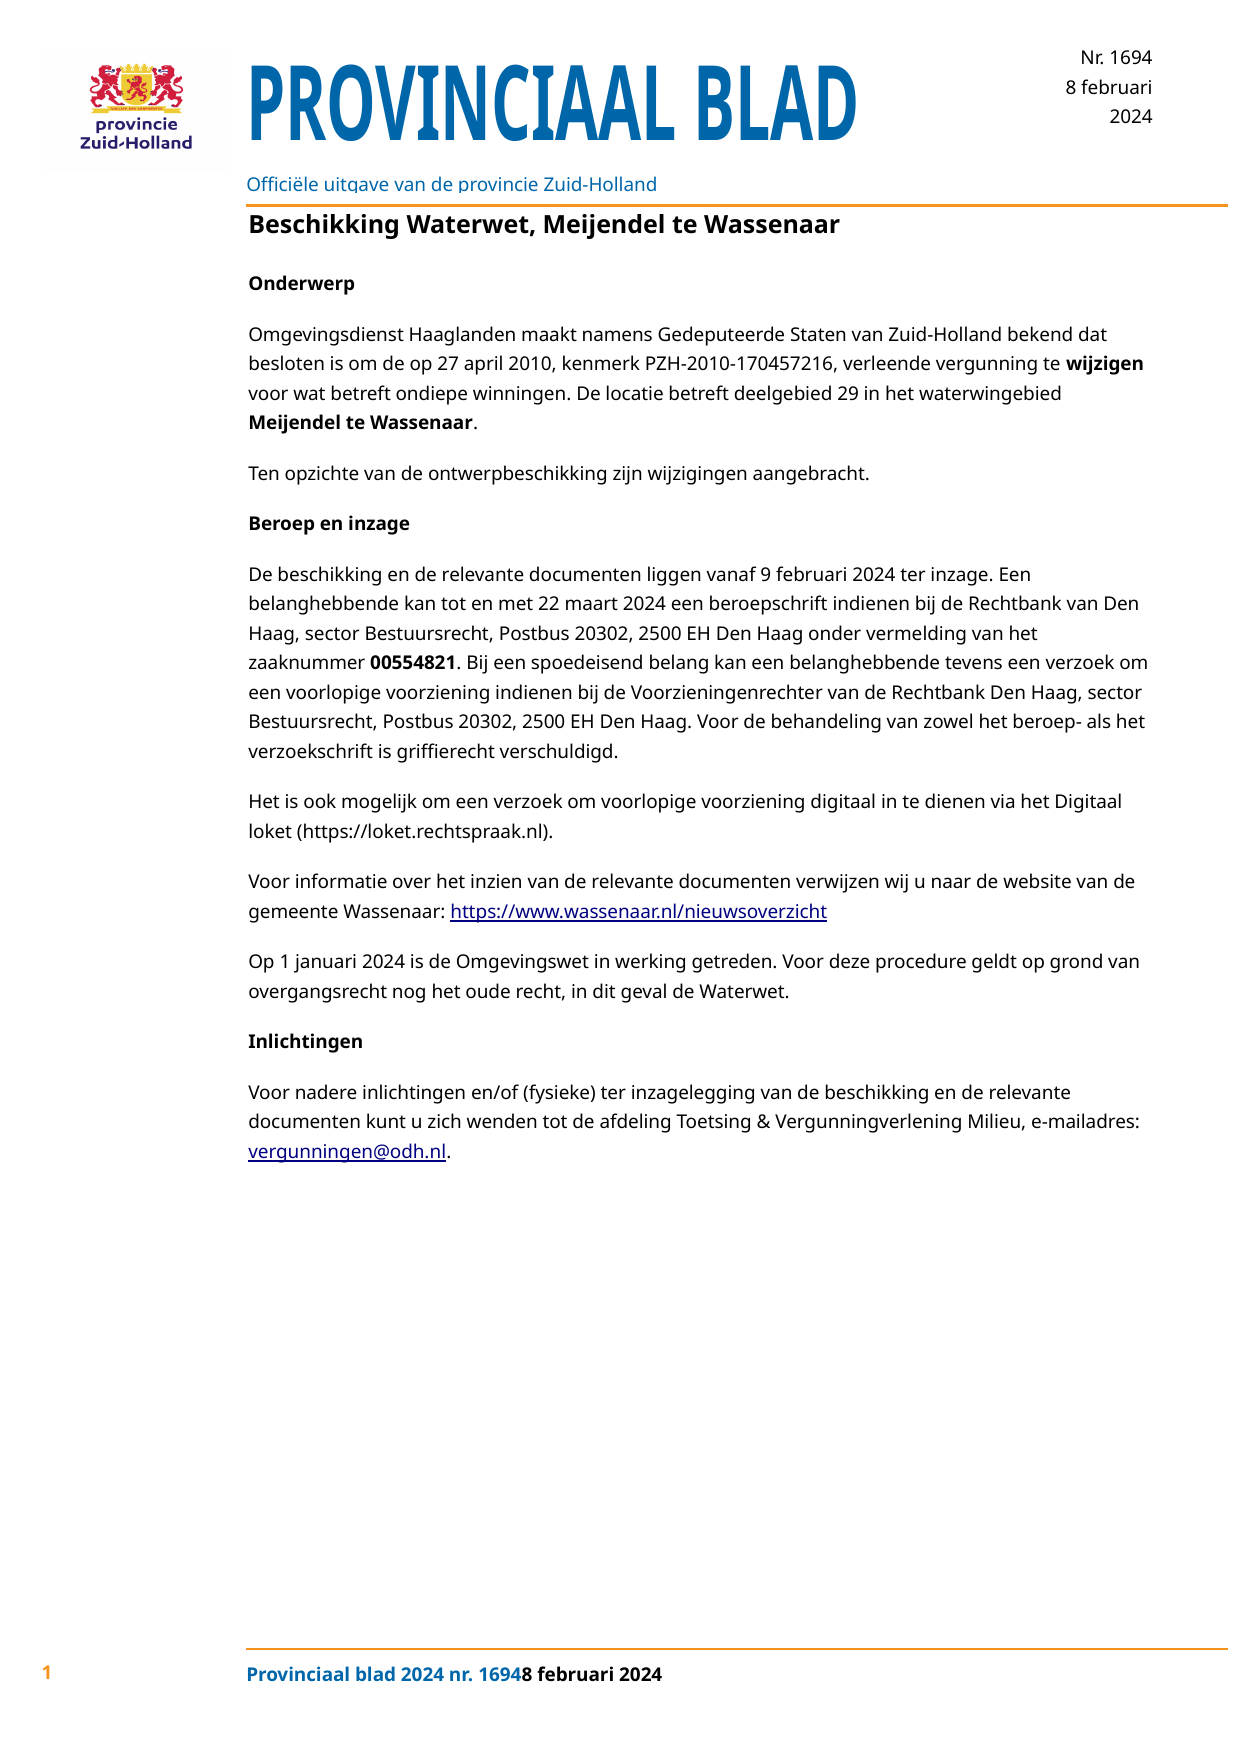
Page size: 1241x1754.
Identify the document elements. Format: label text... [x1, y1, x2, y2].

text Op 1 januari 2024 is de Omgevingswet in werking getreden. Voor deze procedure geldt op grond van overgangsrecht nog het oude recht, in dit geval de Waterwet. [248, 949, 1152, 1004]
text Ten opzichte van de ontwerpbeschikking zijn wijzigingen aangebracht. [248, 460, 1152, 486]
text Inlichtingen [248, 1029, 1152, 1054]
text Beschikking Waterwet, Meijendel te Wassenaar [248, 207, 1152, 241]
text Onderwerp [248, 270, 1152, 296]
picture [41, 47, 231, 172]
text De beschikking en de relevante documenten liggen vanaf 9 februari 2024 ter inzage. Een belanghebbende kan tot en met 22 maart 2024 een beroepschrift indienen bij de Rechtbank van Den Haag, sector Bestuursrecht, Postbus 20302, 2500 EH Den Haag onder vermelding van het zaaknummer 00554821. Bij een spoedeisend belang kan een belanghebbende tevens een verzoek om een voorlopige voorziening indienen bij de Voorzieningenrechter van de Rechtbank Den Haag, sector Bestuursrecht, Postbus 20302, 2500 EH Den Haag. Voor de behandeling van zowel het beroep- als het verzoekschrift is griffierecht verschuldigd. [248, 561, 1152, 764]
text Voor nadere inlichtingen en/of (fysieke) ter inzagelegging van de beschikking en de relevante documenten kunt u zich wenden tot de afdeling Toetsing & Vergunningverlening Milieu, e-mailadres: vergunningen@odh.nl. [248, 1079, 1152, 1164]
text Beroep en inzage [248, 510, 1152, 536]
text Omgevingsdienst Haaglanden maakt namens Gedeputeerde Staten van Zuid-Holland bekend dat besloten is om de op 27 april 2010, kenmerk PZH-2010-170457216, verleende vergunning te wijzigen voor wat betreft ondiepe winningen. De locatie betreft deelgebied 29 in het waterwingebied Meijendel te Wassenaar. [248, 321, 1152, 435]
text Voor informatie over het inzien van de relevante documenten verwijzen wij u naar de website van de gemeente Wassenaar: https://www.wassenaar.nl/nieuwsoverzicht [248, 869, 1152, 924]
text Het is ook mogelijk om een verzoek om voorlopige voorziening digitaal in te dienen via het Digitaal loket (https://loket.rechtspraak.nl). [248, 789, 1152, 844]
